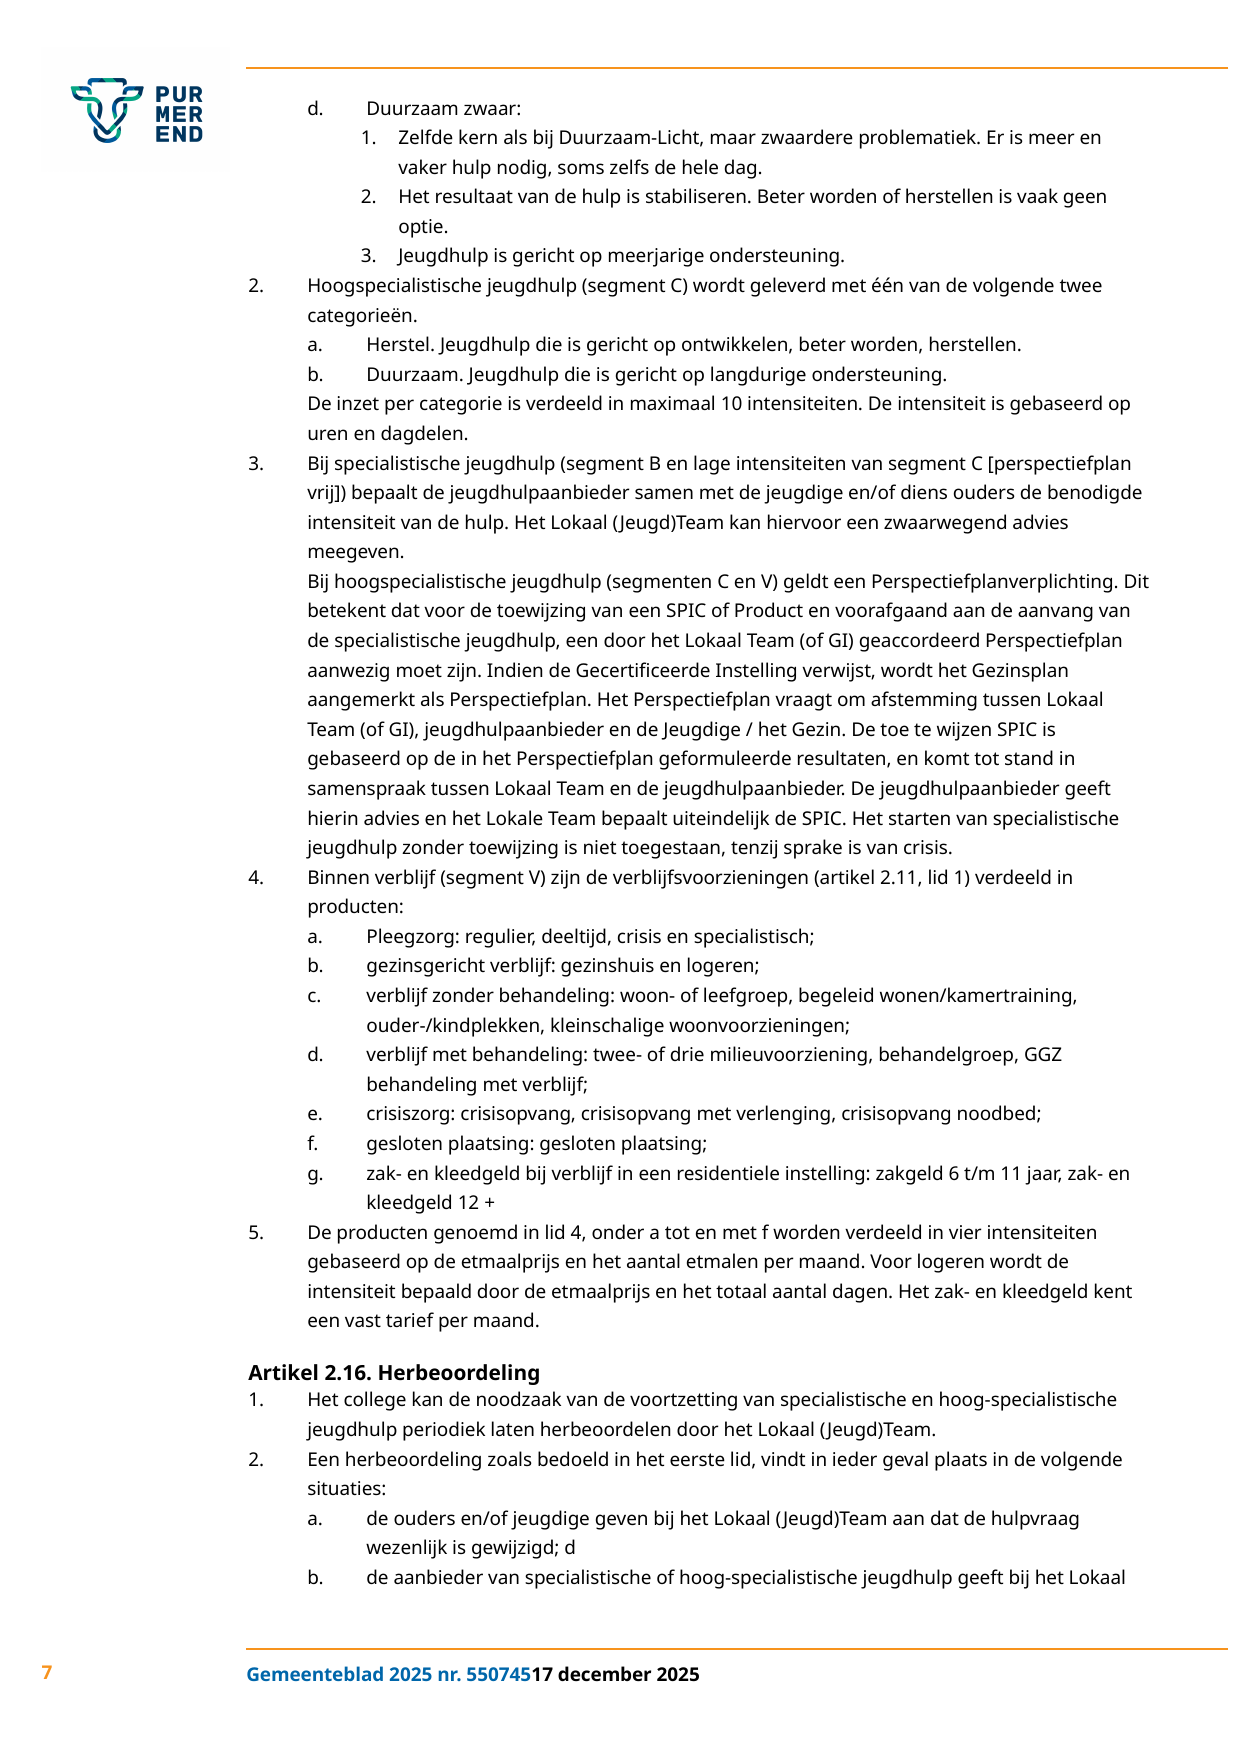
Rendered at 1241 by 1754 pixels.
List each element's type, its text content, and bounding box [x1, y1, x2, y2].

list Jeugdhulp is gericht op meerjarige ondersteuning. [361, 243, 1152, 268]
list Bij specialistische jeugdhulp (segment B en lage intensiteiten van segment C [perspectiefplan vrij]) bepaalt de jeugdhulpaanbieder samen met de jeugdige en/of diens ouders de benodigde intensiteit van de hulp. Het Lokaal (Jeugd)Team kan hiervoor een zwaarwegend advies meegeven. [248, 450, 1152, 564]
list Het resultaat van de hulp is stabiliseren. Beter worden of herstellen is vaak geen optie. [361, 183, 1152, 239]
list Pleegzorg: regulier, deeltijd, crisis en specialistisch; [307, 923, 1152, 949]
list Herstel. Jeugdhulp die is gericht op ontwikkelen, beter worden, herstellen. [307, 331, 1152, 357]
list Zelfde kern als bij Duurzaam-Licht, maar zwaardere problematiek. Er is meer en vaker hulp nodig, soms zelfs de hele dag. [361, 124, 1152, 180]
list Duurzaam. Jeugdhulp die is gericht op langdurige ondersteuning. [307, 361, 1152, 387]
list Binnen verblijf (segment V) zijn de verblijfsvoorzieningen (artikel 2.11, lid 1) verdeeld in producten: [248, 864, 1152, 919]
list De inzet per categorie is verdeeld in maximaal 10 intensiteiten. De intensiteit is gebaseerd op uren en dagdelen. [248, 391, 1152, 446]
list gezinsgericht verblijf: gezinshuis en logeren; [307, 953, 1152, 978]
list verblijf met behandeling: twee- of drie milieuvoorziening, behandelgroep, GGZ behandeling met verblijf; [307, 1041, 1152, 1097]
list de aanbieder van specialistische of hoog-specialistische jeugdhulp geeft bij het Lokaal [307, 1564, 1152, 1590]
list Hoogspecialistische jeugdhulp (segment C) wordt geleverd met één van de volgende twee categorieën. [248, 272, 1152, 328]
list crisiszorg: crisisopvang, crisisopvang met verlenging, crisisopvang noodbed; [307, 1101, 1152, 1126]
list De producten genoemd in lid 4, onder a tot en met f worden verdeeld in vier intensiteiten gebaseerd op de etmaalprijs en het aantal etmalen per maand. Voor logeren wordt de intensiteit bepaald door de etmaalprijs en het totaal aantal dagen. Het zak- en kleedgeld kent een vast tarief per maand. [248, 1219, 1152, 1333]
list de ouders en/of jeugdige geven bij het Lokaal (Jeugd)Team aan dat de hulpvraag wezenlijk is gewijzigd; d [307, 1505, 1152, 1560]
list Bij hoogspecialistische jeugdhulp (segmenten C en V) geldt een Perspectiefplanverplichting. Dit betekent dat voor de toewijzing van een SPIC of Product en voorafgaand aan de aanvang van de specialistische jeugdhulp, een door het Lokaal Team (of GI) geaccordeerd Perspectiefplan aanwezig moet zijn. Indien de Gecertificeerde Instelling verwijst, wordt het Gezinsplan aangemerkt als Perspectiefplan. Het Perspectiefplan vraagt om afstemming tussen Lokaal Team (of GI), jeugdhulpaanbieder en de Jeugdige / het Gezin. De toe te wijzen SPIC is gebaseerd op de in het Perspectiefplan geformuleerde resultaten, en komt tot stand in samenspraak tussen Lokaal Team en de jeugdhulpaanbieder. De jeugdhulpaanbieder geeft hierin advies en het Lokale Team bepaalt uiteindelijk de SPIC. Het starten van specialistische jeugdhulp zonder toewijzing is niet toegestaan, tenzij sprake is van crisis. [248, 568, 1152, 860]
picture [41, 47, 231, 172]
list verblijf zonder behandeling: woon- of leefgroep, begeleid wonen/kamertraining, ouder-/kindplekken, kleinschalige woonvoorzieningen; [307, 982, 1152, 1038]
list zak- en kleedgeld bij verblijf in een residentiele instelling: zakgeld 6 t/m 11 jaar, zak- en kleedgeld 12 + [307, 1160, 1152, 1215]
list Duurzaam zwaar: [307, 95, 1152, 121]
list Het college kan de noodzaak van de voortzetting van specialistische en hoog-specialistische jeugdhulp periodiek laten herbeoordelen door het Lokaal (Jeugd)Team. [248, 1387, 1152, 1442]
list gesloten plaatsing: gesloten plaatsing; [307, 1130, 1152, 1156]
list Een herbeoordeling zoals bedoeld in het eerste lid, vindt in ieder geval plaats in de volgende situaties: [248, 1446, 1152, 1501]
text Artikel 2.16. Herbeoordeling [248, 1358, 1152, 1387]
